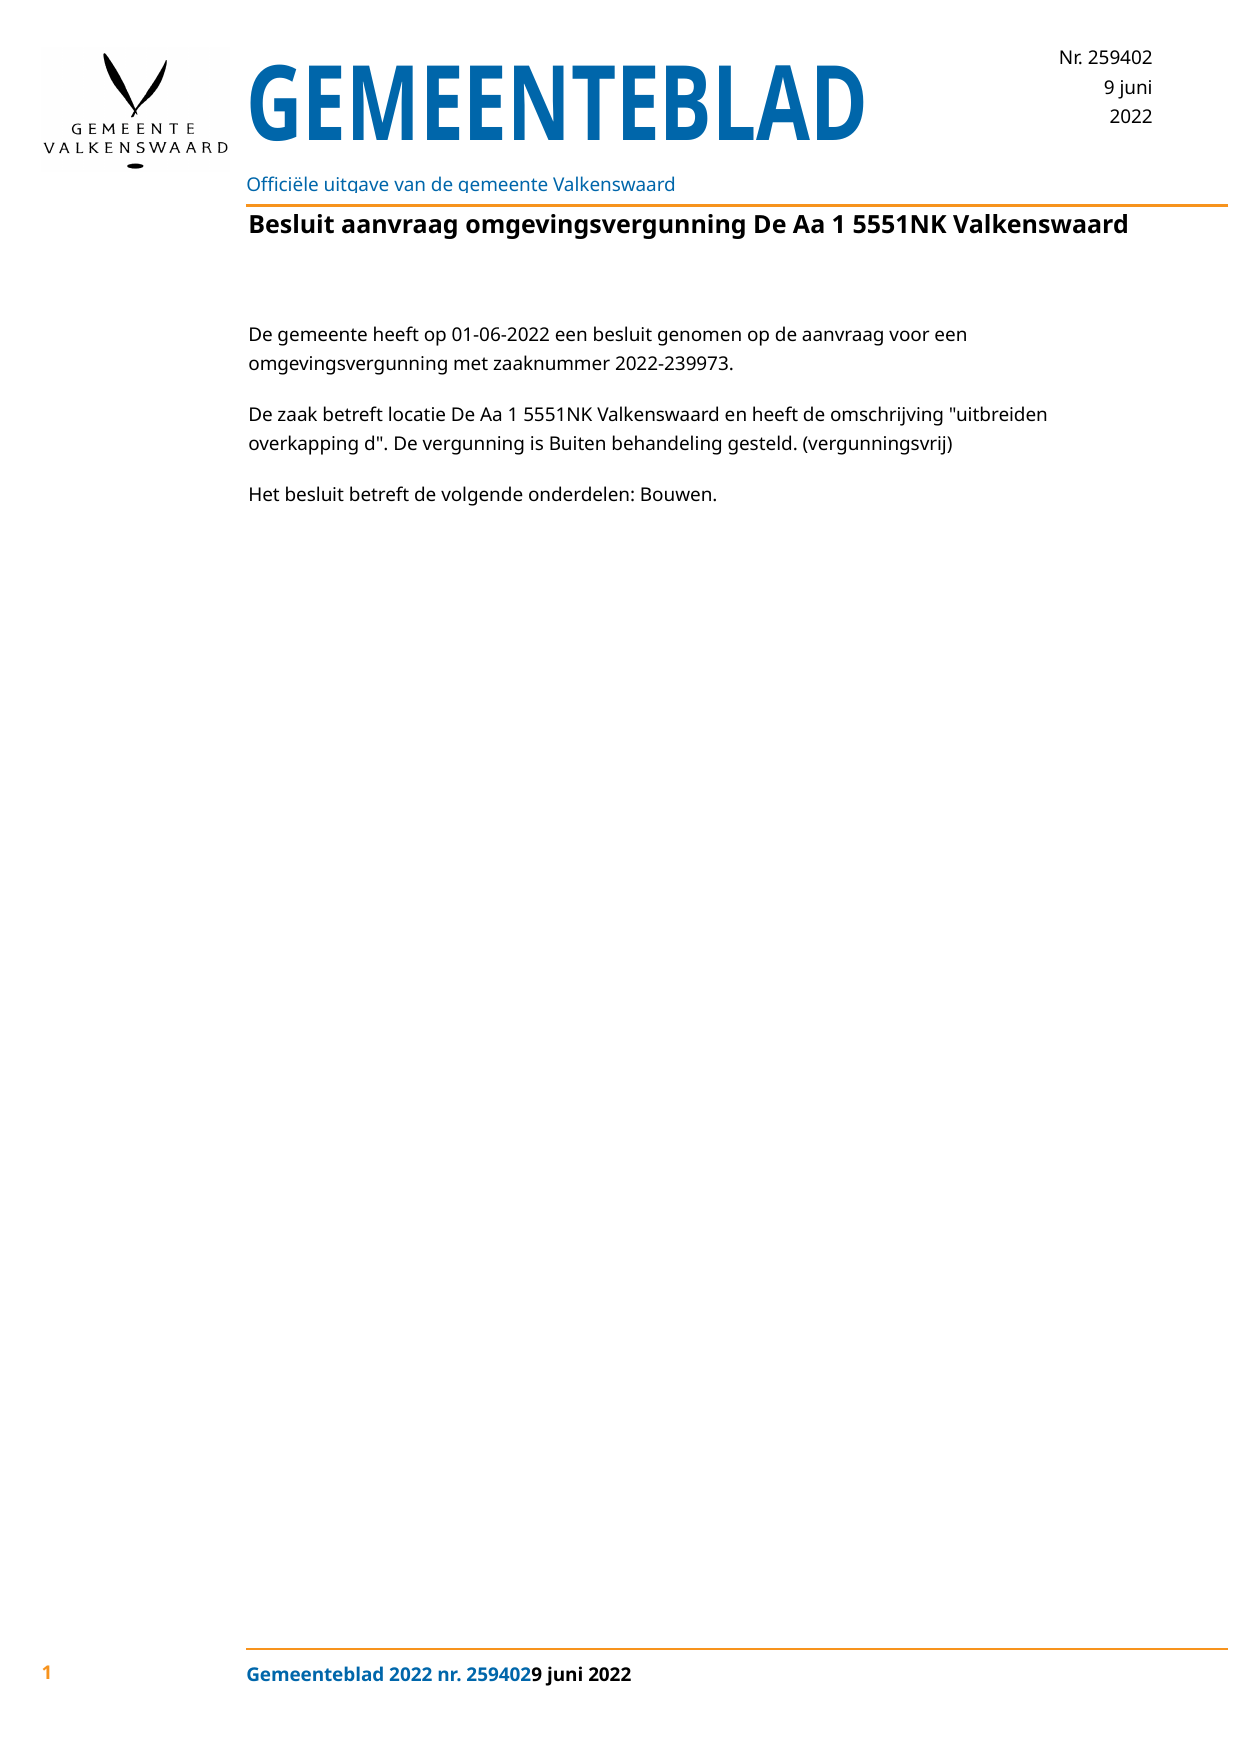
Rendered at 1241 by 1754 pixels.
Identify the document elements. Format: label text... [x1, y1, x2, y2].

text De gemeente heeft op 01-06-2022 een besluit genomen op de aanvraag voor een omgevingsvergunning met zaaknummer 2022-239973. [248, 321, 1152, 376]
text De zaak betreft locatie De Aa 1 5551NK Valkenswaard en heeft de omschrijving "uitbreiden overkapping d". De vergunning is Buiten behandeling gesteld. (vergunningsvrij) [248, 401, 1152, 456]
picture [41, 47, 231, 172]
text Het besluit betreft de volgende onderdelen: Bouwen. [248, 481, 1152, 506]
text Besluit aanvraag omgevingsvergunning De Aa 1 5551NK Valkenswaard [248, 207, 1152, 241]
